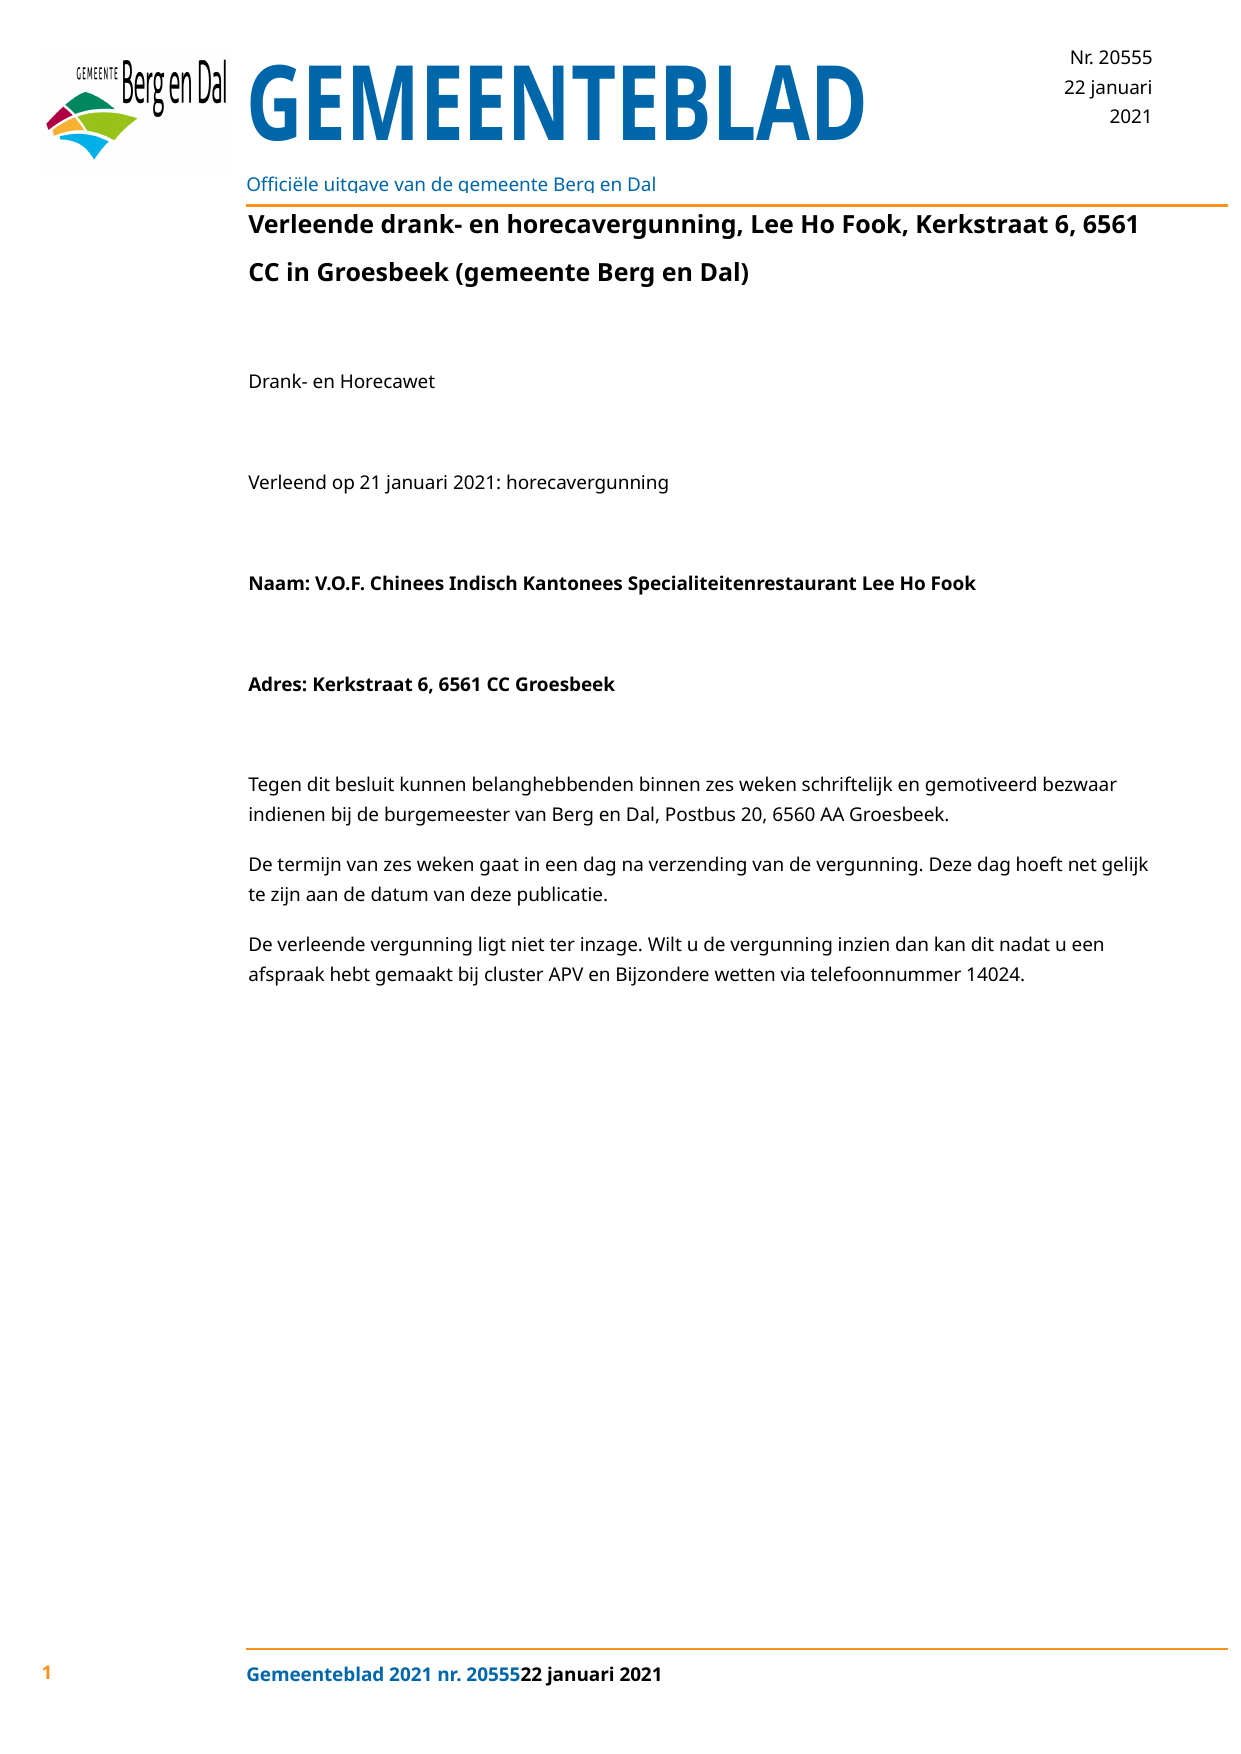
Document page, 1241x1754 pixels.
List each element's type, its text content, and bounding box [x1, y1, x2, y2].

text De termijn van zes weken gaat in een dag na verzending van de vergunning. Deze dag hoeft net gelijk te zijn aan de datum van deze publicatie. [248, 852, 1152, 907]
text Verleend op 21 januari 2021: horecavergunning [248, 469, 1152, 495]
text Adres: Kerkstraat 6, 6561 CC Groesbeek [248, 671, 1152, 697]
text Verleende drank- en horecavergunning, Lee Ho Fook, Kerkstraat 6, 6561 CC in Groesbeek (gemeente Berg en Dal) [248, 207, 1152, 288]
text De verleende vergunning ligt niet ter inzage. Wilt u de vergunning inzien dan kan dit nadat u een afspraak hebt gemaakt bij cluster APV en Bijzondere wetten via telefoonnummer 14024. [248, 932, 1152, 987]
text Tegen dit besluit kunnen belanghebbenden binnen zes weken schriftelijk en gemotiveerd bezwaar indienen bij de burgemeester van Berg en Dal, Postbus 20, 6560 AA Groesbeek. [248, 772, 1152, 827]
text Drank- en Horecawet [248, 368, 1152, 394]
picture [41, 47, 231, 172]
text Naam: V.O.F. Chinees Indisch Kantonees Specialiteitenrestaurant Lee Ho Fook [248, 570, 1152, 596]
